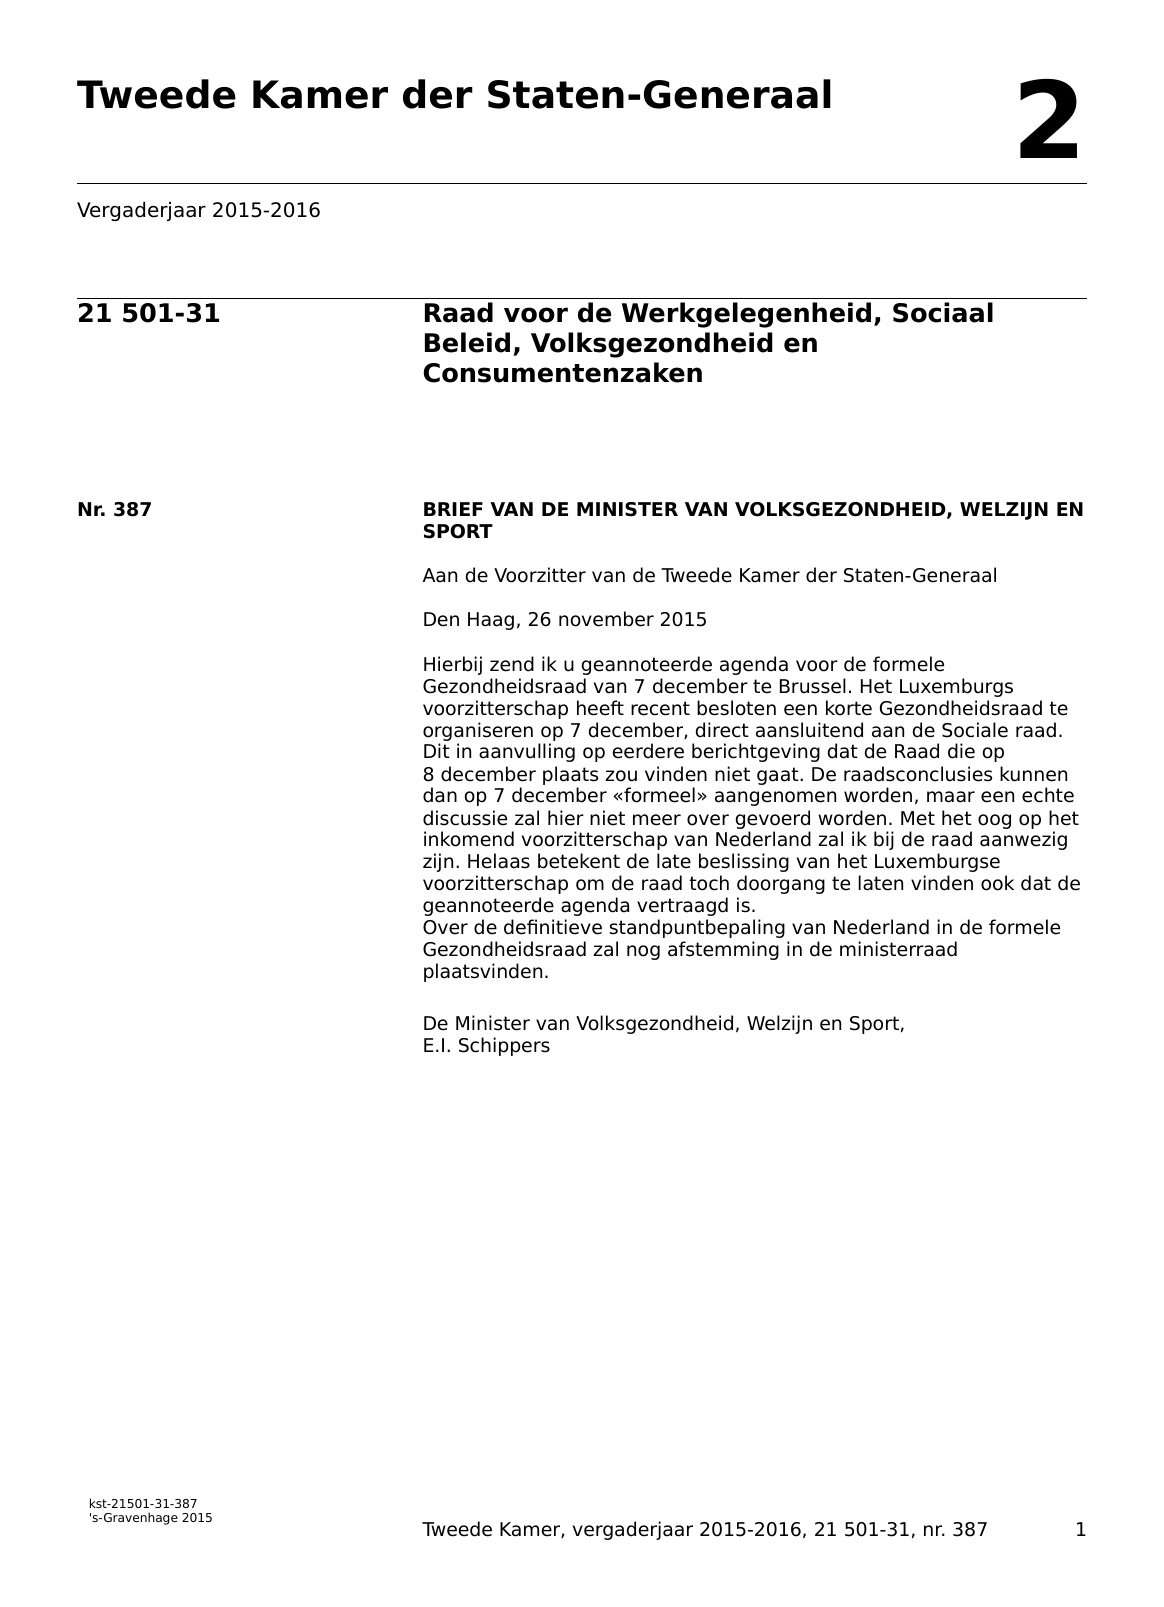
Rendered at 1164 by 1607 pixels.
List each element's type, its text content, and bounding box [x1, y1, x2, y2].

text Aan de Voorzitter van de Tweede Kamer der Staten-Generaal [422, 565, 1087, 587]
table_header Tweede Kamer der Staten-Generaal [77, 59, 886, 183]
text Hierbij zend ik u geannoteerde agenda voor de formele Gezondheidsraad van 7 december te Brussel. Het Luxemburgs voorzitterschap heeft recent besloten een korte Gezondheidsraad te organiseren op 7 december, direct aansluitend aan de Sociale raad. Dit in aanvulling op eerdere berichtgeving dat de Raad die op 8 december plaats zou vinden niet gaat. De raadsconclusies kunnen dan op 7 december «formeel» aangenomen worden, maar een echte discussie zal hier niet meer over gevoerd worden. Met het oog op het inkomend voorzitterschap van Nederland zal ik bij de raad aanwezig zijn. Helaas betekent de late beslissing van het Luxemburgse voorzitterschap om de raad toch doorgang te laten vinden ook dat de geannoteerde agenda vertraagd is. [422, 653, 1087, 917]
subtitle 21 501-31 Raad voor de Werkgelegenheid, Sociaal Beleid, Volksgezondheid en Consumentenzaken [77, 299, 1087, 388]
text Over de definitieve standpuntbepaling van Nederland in de formele Gezondheidsraad zal nog afstemming in de ministerraad plaatsvinden. [422, 917, 1087, 983]
table_header 2 [886, 59, 1087, 183]
subtitle Nr. 387 BRIEF VAN DE MINISTER VAN VOLKSGEZONDHEID, WELZIJN EN SPORT [77, 499, 1087, 543]
text 's-Gravenhage 2015 [88, 1511, 323, 1525]
text De Minister van Volksgezondheid, Welzijn en Sport, E.I. Schippers [422, 1013, 1087, 1057]
table_cell Vergaderjaar 2015-2016 [77, 184, 1087, 298]
text kst-21501-31-387 [88, 1497, 323, 1511]
text Den Haag, 26 november 2015 [422, 609, 1087, 631]
